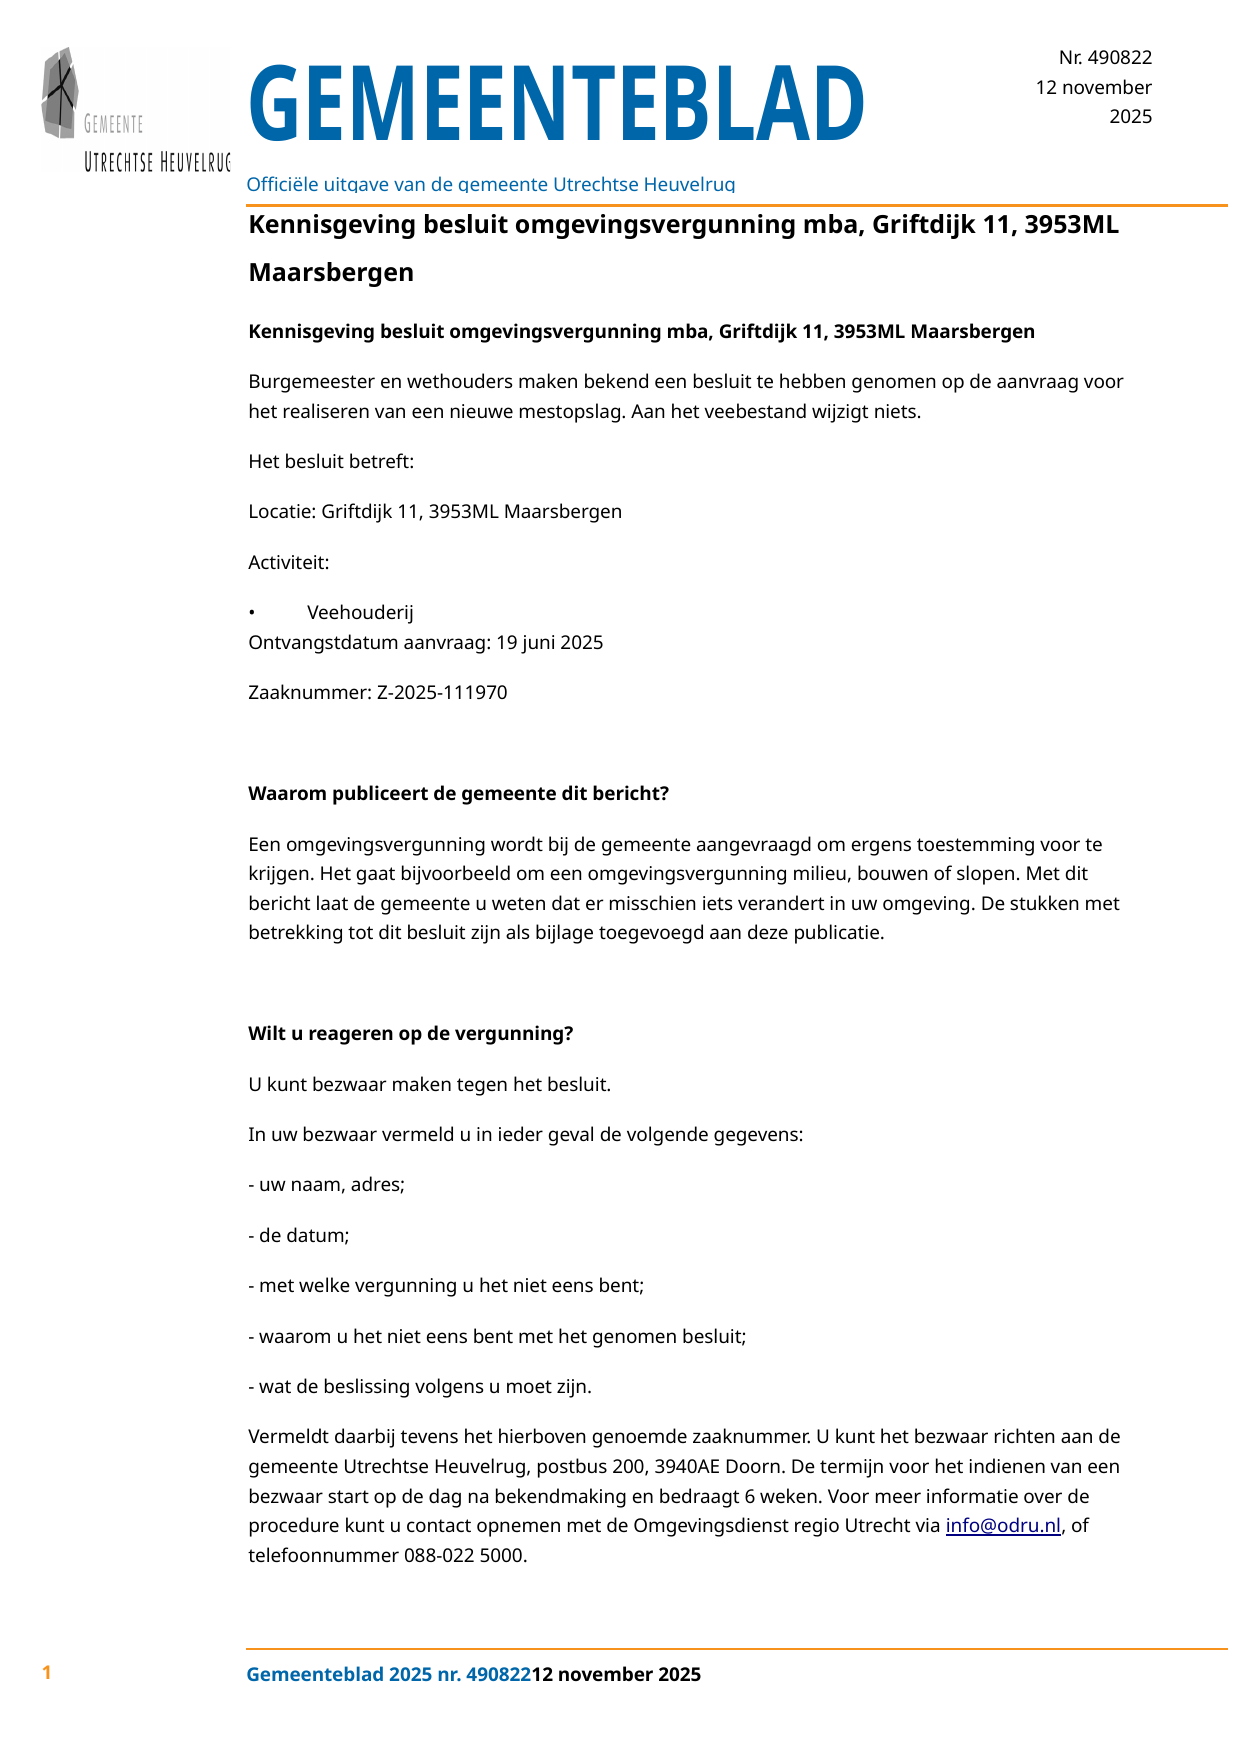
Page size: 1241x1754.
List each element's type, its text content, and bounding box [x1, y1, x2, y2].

text Zaaknummer: Z-2025-111970 [248, 679, 1152, 705]
text Wilt u reageren op de vergunning? [248, 1020, 1152, 1046]
text - wat de beslissing volgens u moet zijn. [248, 1373, 1152, 1399]
text - de datum; [248, 1222, 1152, 1248]
text Locatie: Griftdijk 11, 3953ML Maarsbergen [248, 499, 1152, 524]
text - uw naam, adres; [248, 1172, 1152, 1197]
text Waarom publiceert de gemeente dit bericht? [248, 780, 1152, 806]
text Vermeldt daarbij tevens het hierboven genoemde zaaknummer. U kunt het bezwaar richten aan de gemeente Utrechtse Heuvelrug, postbus 200, 3940AE Doorn. De termijn voor het indienen van een bezwaar start op de dag na bekendmaking en bedraagt 6 weken. Voor meer informatie over de procedure kunt u contact opnemen met de Omgevingsdienst regio Utrecht via info@odru.nl, of telefoonnummer 088-022 5000. [248, 1424, 1152, 1568]
text ​​​​​​​​​​​​​​Kennisgeving besluit omgevingsvergunning mba, Griftdijk 11, 3953ML Maarsbergen [248, 207, 1152, 288]
text Burgemeester en wethouders maken bekend een besluit te hebben genomen op de aanvraag voor het realiseren van een nieuwe mestopslag. Aan het veebestand wijzigt niets. [248, 368, 1152, 424]
picture [41, 47, 231, 172]
text Een omgevingsvergunning wordt bij de gemeente aangevraagd om ergens toestemming voor te krijgen. Het gaat bijvoorbeeld om een omgevingsvergunning milieu, bouwen of slopen. Met dit bericht laat de gemeente u weten dat er misschien iets verandert in uw omgeving. De stukken met betrekking tot dit besluit zijn als bijlage toegevoegd aan deze publicatie. [248, 831, 1152, 945]
text - met welke vergunning u het niet eens bent; [248, 1272, 1152, 1298]
text U kunt bezwaar maken tegen het besluit. [248, 1071, 1152, 1097]
text Het besluit betreft: [248, 448, 1152, 474]
text Activiteit: [248, 549, 1152, 575]
text Kennisgeving besluit omgevingsvergunning mba, Griftdijk 11, 3953ML Maarsbergen [248, 318, 1152, 344]
text - waarom u het niet eens bent met het genomen besluit; [248, 1323, 1152, 1349]
list Veehouderij [248, 599, 1152, 625]
text In uw bezwaar vermeld u in ieder geval de volgende gegevens: [248, 1121, 1152, 1147]
text Ontvangstdatum aanvraag: 19 juni 2025 [248, 629, 1152, 655]
